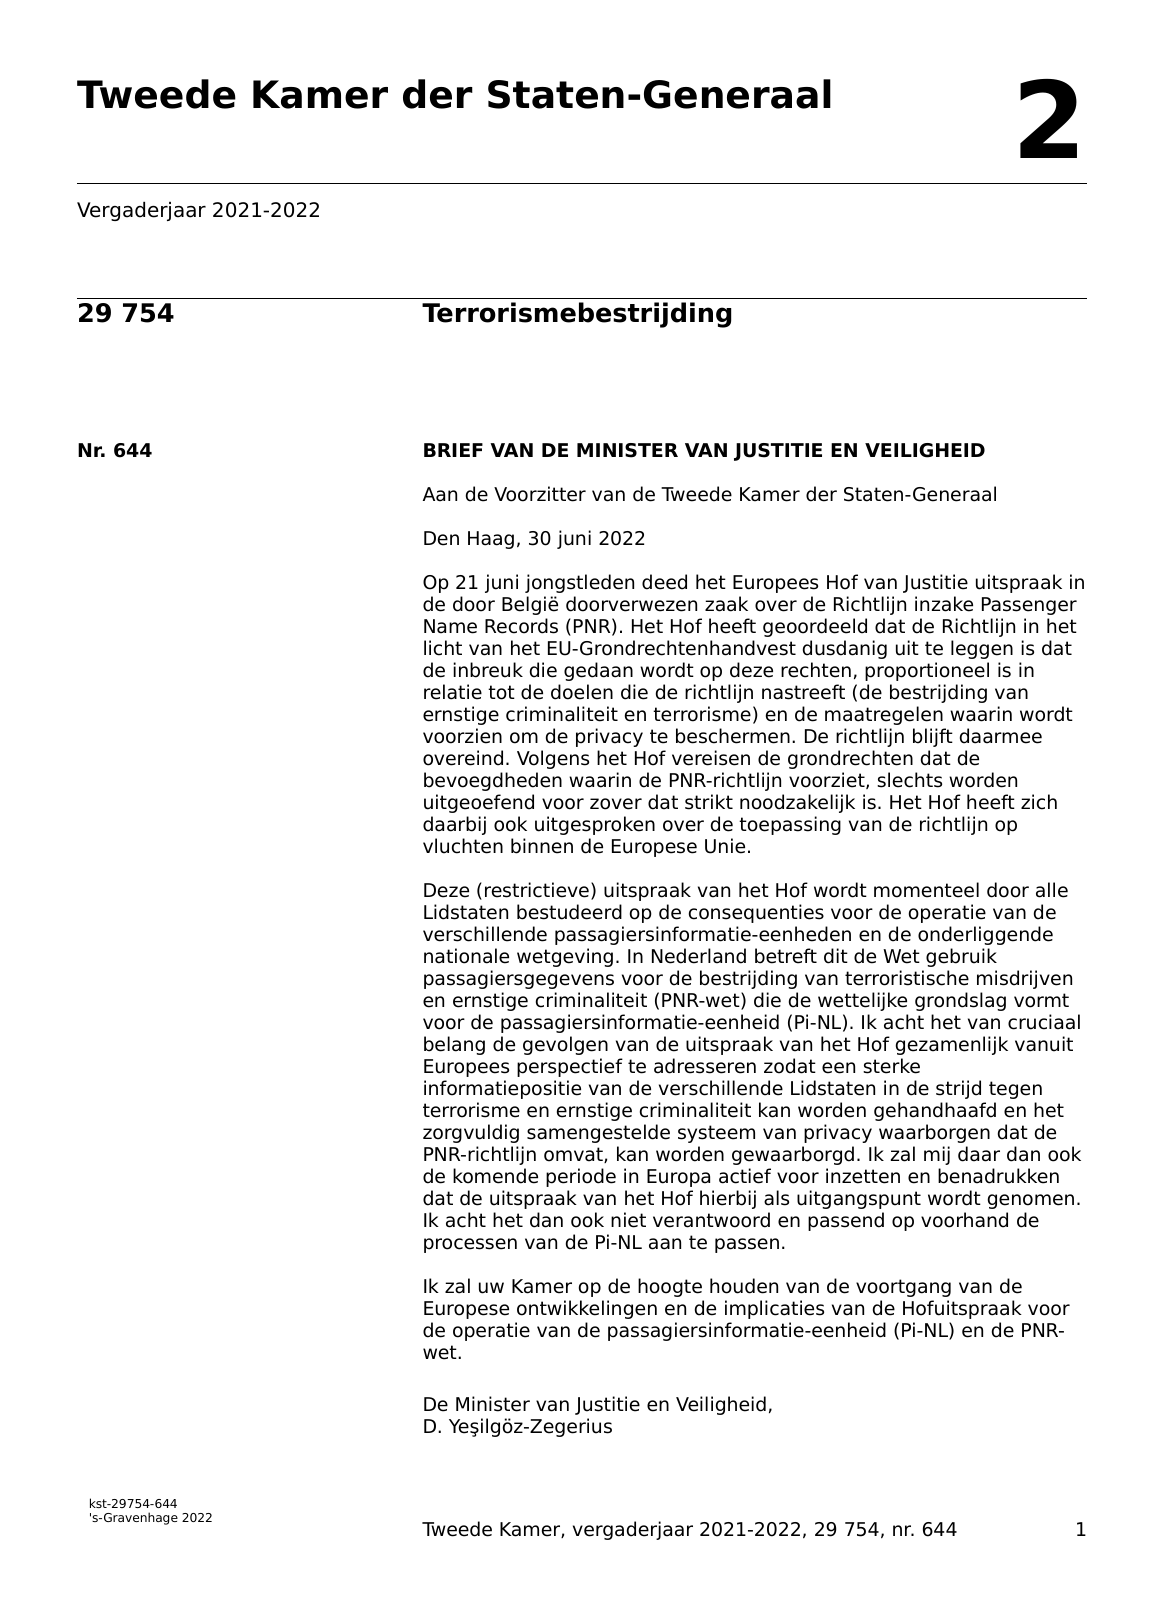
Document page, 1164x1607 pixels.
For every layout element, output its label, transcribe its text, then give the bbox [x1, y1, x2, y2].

text Aan de Voorzitter van de Tweede Kamer der Staten-Generaal [422, 484, 1087, 506]
text Ik zal uw Kamer op de hoogte houden van de voortgang van de Europese ontwikkelingen en de implicaties van de Hofuitspraak voor de operatie van de passagiersinformatie-eenheid (Pi-NL) en de PNR-wet. [422, 1276, 1087, 1364]
text Op 21 juni jongstleden deed het Europees Hof van Justitie uitspraak in de door België doorverwezen zaak over de Richtlijn inzake Passenger Name Records (PNR). Het Hof heeft geoordeeld dat de Richtlijn in het licht van het EU-Grondrechtenhandvest dusdanig uit te leggen is dat de inbreuk die gedaan wordt op deze rechten, proportioneel is in relatie tot de doelen die de richtlijn nastreeft (de bestrijding van ernstige criminaliteit en terrorisme) en de maatregelen waarin wordt voorzien om de privacy te beschermen. De richtlijn blijft daarmee overeind. Volgens het Hof vereisen de grondrechten dat de bevoegdheden waarin de PNR-richtlijn voorziet, slechts worden uitgeoefend voor zover dat strikt noodzakelijk is. Het Hof heeft zich daarbij ook uitgesproken over de toepassing van de richtlijn op vluchten binnen de Europese Unie. [422, 572, 1087, 858]
text kst-29754-644 [88, 1497, 323, 1511]
text 's-Gravenhage 2022 [88, 1511, 323, 1525]
table_header 2 [886, 59, 1087, 183]
table_cell Vergaderjaar 2021-2022 [77, 184, 1087, 298]
subtitle 29 754 Terrorismebestrijding [77, 299, 1087, 329]
table_header Tweede Kamer der Staten-Generaal [77, 59, 886, 183]
subtitle Nr. 644 BRIEF VAN DE MINISTER VAN JUSTITIE EN VEILIGHEID [77, 440, 1087, 462]
text De Minister van Justitie en Veiligheid, D. Yeşilgöz-Zegerius [422, 1394, 1087, 1438]
text Deze (restrictieve) uitspraak van het Hof wordt momenteel door alle Lidstaten bestudeerd op de consequenties voor de operatie van de verschillende passagiersinformatie-eenheden en de onderliggende nationale wetgeving. In Nederland betreft dit de Wet gebruik passagiersgegevens voor de bestrijding van terroristische misdrijven en ernstige criminaliteit (PNR-wet) die de wettelijke grondslag vormt voor de passagiersinformatie-eenheid (Pi-NL). Ik acht het van cruciaal belang de gevolgen van de uitspraak van het Hof gezamenlijk vanuit Europees perspectief te adresseren zodat een sterke informatiepositie van de verschillende Lidstaten in de strijd tegen terrorisme en ernstige criminaliteit kan worden gehandhaafd en het zorgvuldig samengestelde systeem van privacy waarborgen dat de PNR-richtlijn omvat, kan worden gewaarborgd. Ik zal mij daar dan ook de komende periode in Europa actief voor inzetten en benadrukken dat de uitspraak van het Hof hierbij als uitgangspunt wordt genomen. Ik acht het dan ook niet verantwoord en passend op voorhand de processen van de Pi-NL aan te passen. [422, 880, 1087, 1254]
text Den Haag, 30 juni 2022 [422, 528, 1087, 550]
